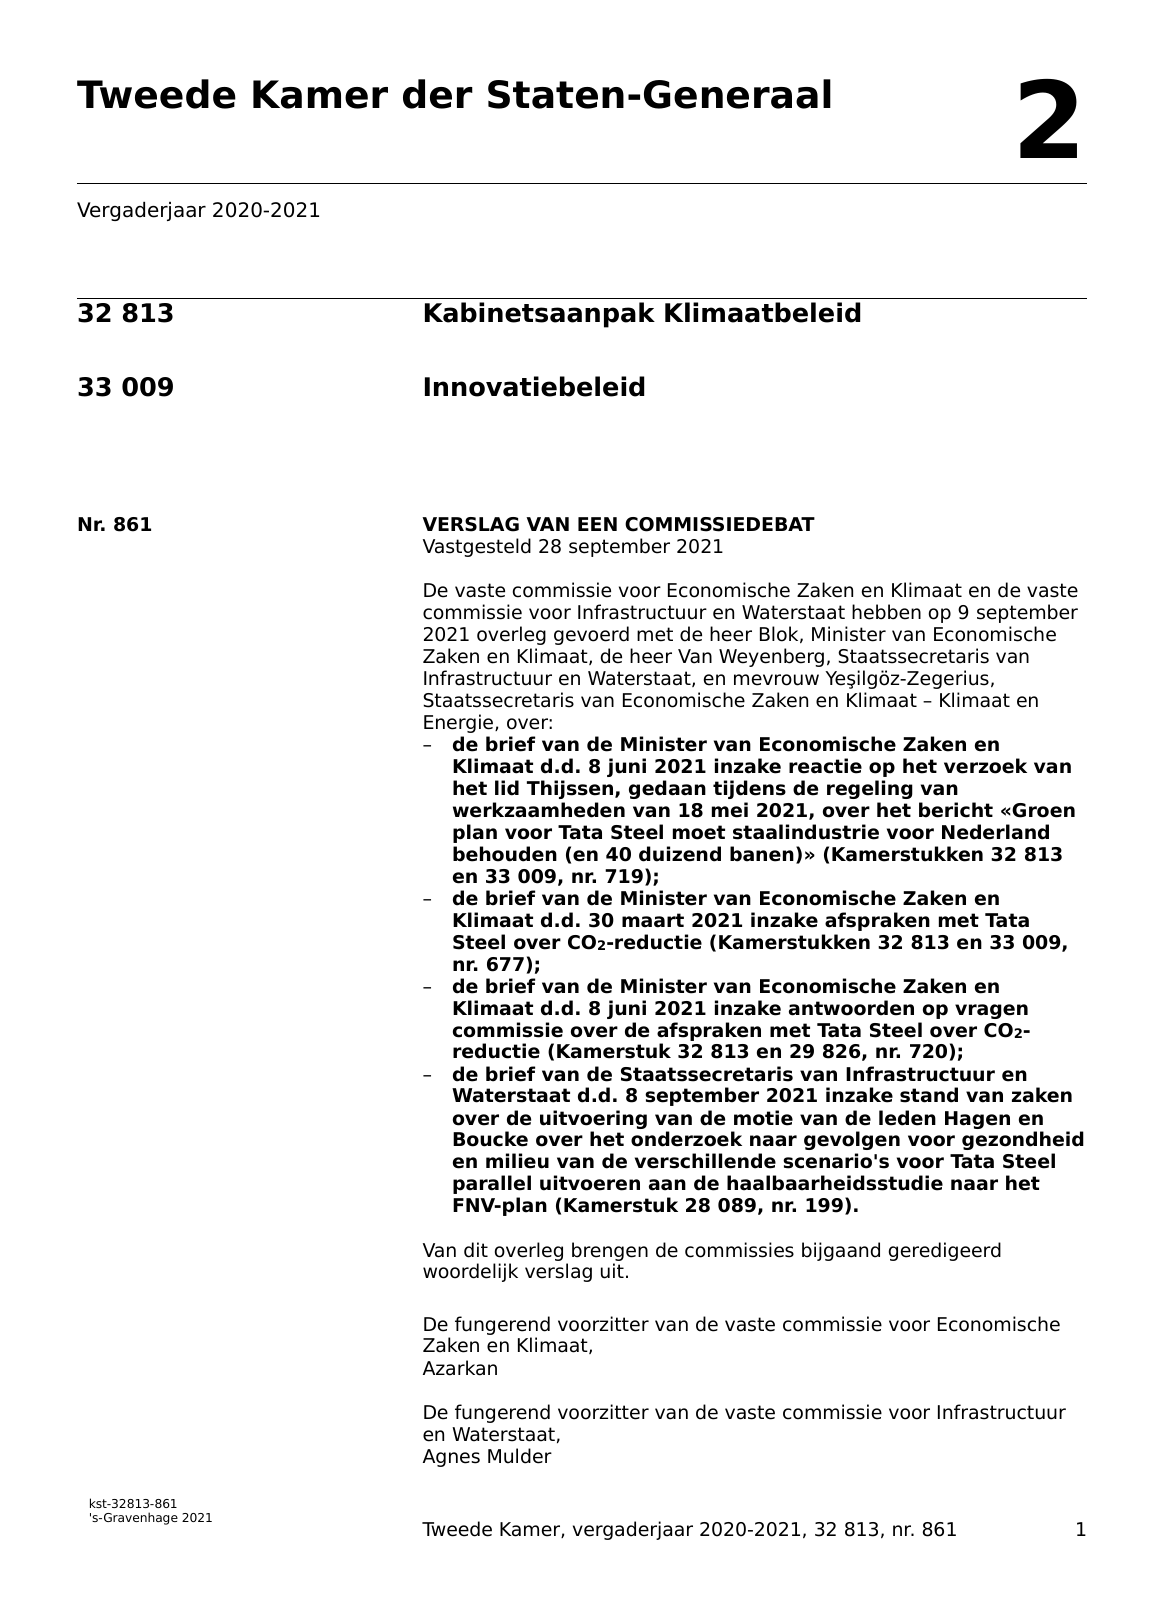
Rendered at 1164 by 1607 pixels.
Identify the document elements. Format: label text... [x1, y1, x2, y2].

text De vaste commissie voor Economische Zaken en Klimaat en de vaste commissie voor Infrastructuur en Waterstaat hebben op 9 september 2021 overleg gevoerd met de heer Blok, Minister van Economische Zaken en Klimaat, de heer Van Weyenberg, Staatssecretaris van Infrastructuur en Waterstaat, en mevrouw Yeşilgöz-Zegerius, Staatssecretaris van Economische Zaken en Klimaat – Klimaat en Energie, over: [422, 580, 1087, 734]
text De fungerend voorzitter van de vaste commissie voor Economische Zaken en Klimaat, Azarkan [422, 1313, 1087, 1379]
table_header Tweede Kamer der Staten-Generaal [77, 59, 886, 183]
table_header 2 [886, 59, 1087, 183]
text – de brief van de Staatssecretaris van Infrastructuur en Waterstaat d.d. 8 september 2021 inzake stand van zaken over de uitvoering van de motie van de leden Hagen en Boucke over het onderzoek naar gevolgen voor gezondheid en milieu van de verschillende scenario's voor Tata Steel parallel uitvoeren aan de haalbaarheidsstudie naar het FNV-plan (Kamerstuk 28 089, nr. 199). [422, 1063, 1087, 1217]
subtitle 32 813 Kabinetsaanpak Klimaatbeleid [77, 299, 1087, 329]
text Vastgesteld 28 september 2021 [422, 536, 1087, 558]
text – de brief van de Minister van Economische Zaken en Klimaat d.d. 8 juni 2021 inzake antwoorden op vragen commissie over de afspraken met Tata Steel over CO2-reductie (Kamerstuk 32 813 en 29 826, nr. 720); [422, 976, 1087, 1063]
table_cell Vergaderjaar 2020-2021 [77, 184, 1087, 298]
text – de brief van de Minister van Economische Zaken en Klimaat d.d. 30 maart 2021 inzake afspraken met Tata Steel over CO2-reductie (Kamerstukken 32 813 en 33 009, nr. 677); [422, 888, 1087, 976]
text Van dit overleg brengen de commissies bijgaand geredigeerd woordelijk verslag uit. [422, 1239, 1087, 1283]
text – de brief van de Minister van Economische Zaken en Klimaat d.d. 8 juni 2021 inzake reactie op het verzoek van het lid Thijssen, gedaan tijdens de regeling van werkzaamheden van 18 mei 2021, over het bericht «Groen plan voor Tata Steel moet staalindustrie voor Nederland behouden (en 40 duizend banen)» (Kamerstukken 32 813 en 33 009, nr. 719); [422, 734, 1087, 888]
text De fungerend voorzitter van de vaste commissie voor Infrastructuur en Waterstaat, Agnes Mulder [422, 1402, 1087, 1467]
subtitle 33 009 Innovatiebeleid [77, 373, 1087, 403]
text 's-Gravenhage 2021 [88, 1511, 323, 1525]
text kst-32813-861 [88, 1497, 323, 1511]
subtitle Nr. 861 VERSLAG VAN EEN COMMISSIEDEBAT [77, 514, 1087, 536]
